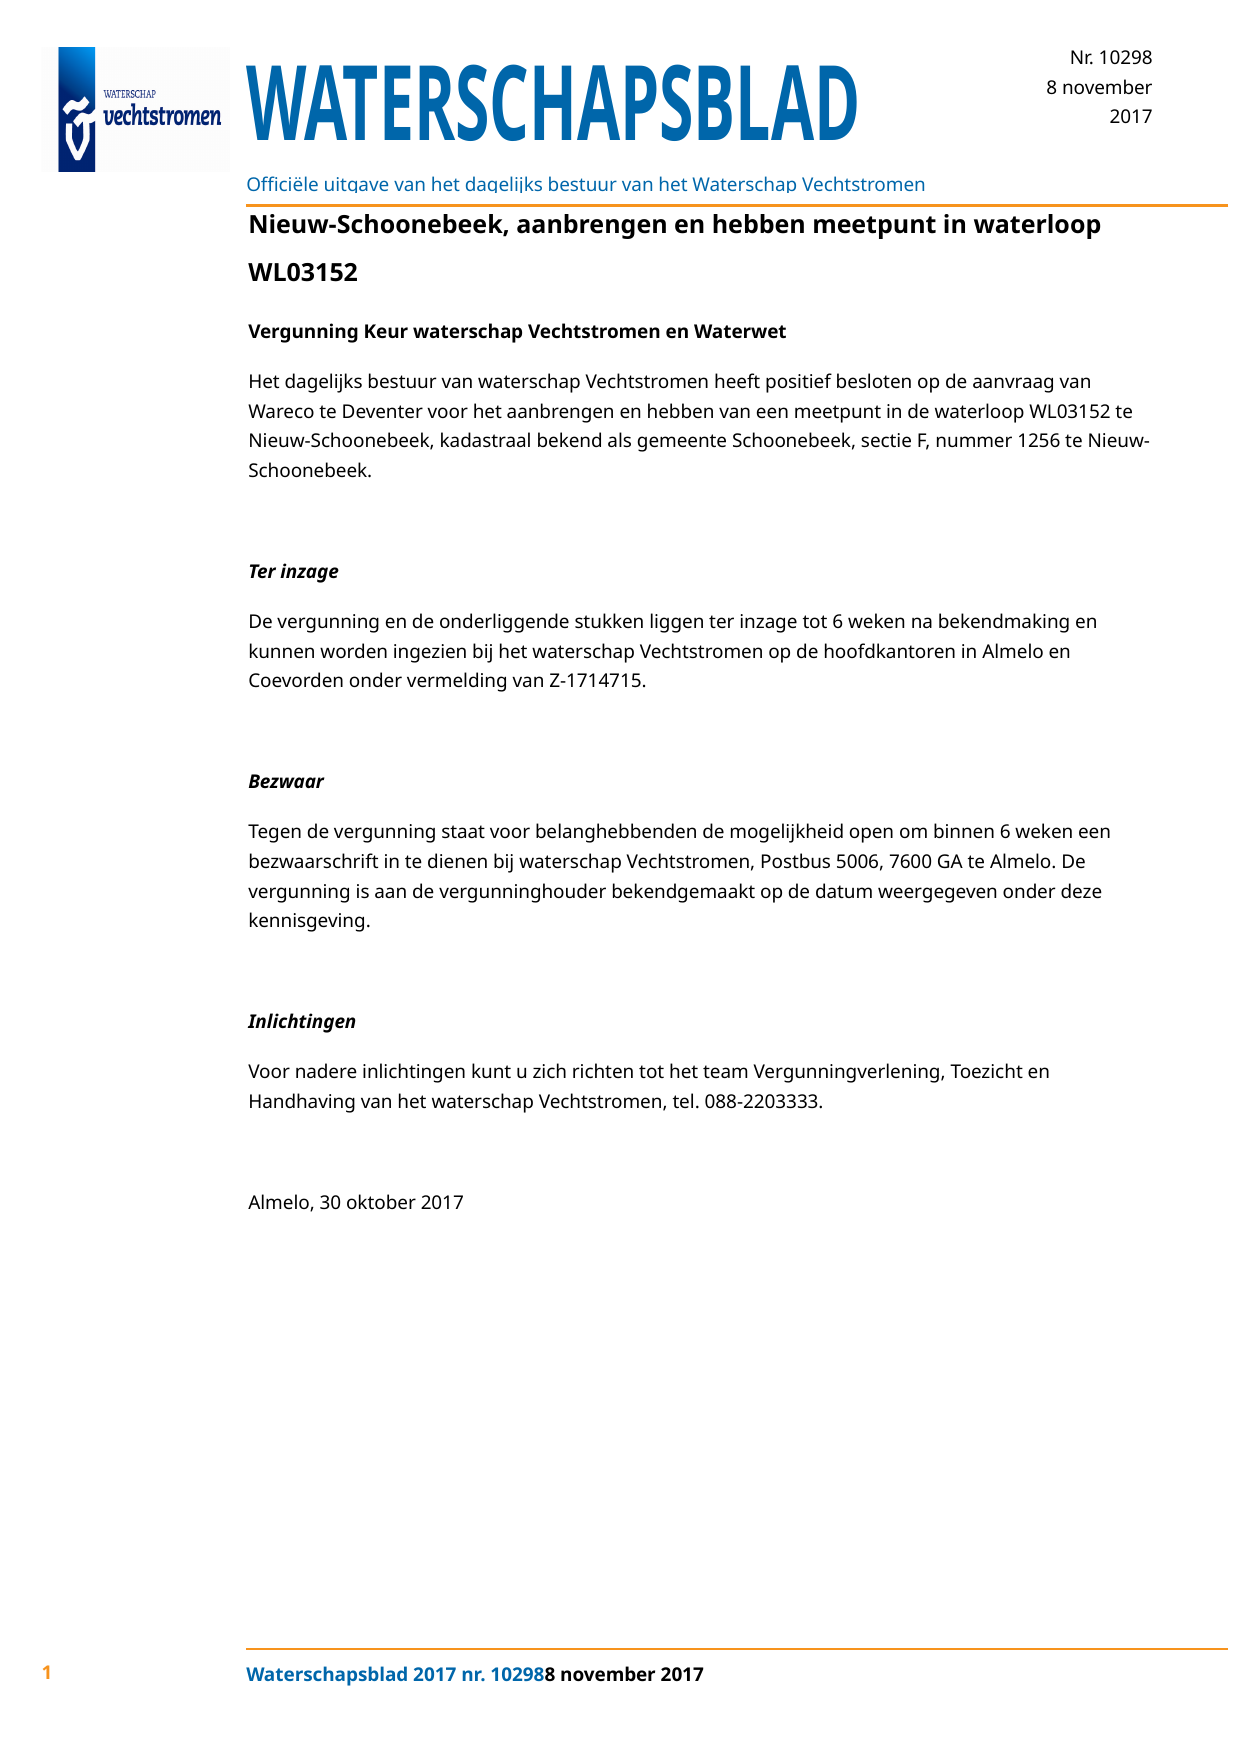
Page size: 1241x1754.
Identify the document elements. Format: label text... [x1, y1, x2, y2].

text Ter inzage [248, 558, 1152, 584]
text Almelo, 30 oktober 2017 [248, 1189, 1152, 1215]
text Voor nadere inlichtingen kunt u zich richten tot het team Vergunningverlening, Toezicht en Handhaving van het waterschap Vechtstromen, tel. 088-2203333. [248, 1059, 1152, 1114]
text Vergunning Keur waterschap Vechtstromen en Waterwet [248, 318, 1152, 344]
text Inlichtingen [248, 1008, 1152, 1034]
text De vergunning en de onderliggende stukken liggen ter inzage tot 6 weken na bekendmaking en kunnen worden ingezien bij het waterschap Vechtstromen op de hoofdkantoren in Almelo en Coevorden onder vermelding van Z-1714715. [248, 608, 1152, 693]
text Tegen de vergunning staat voor belanghebbenden de mogelijkheid open om binnen 6 weken een bezwaarschrift in te dienen bij waterschap Vechtstromen, Postbus 5006, 7600 GA te Almelo. De vergunning is aan de vergunninghouder bekendgemaakt op de datum weergegeven onder deze kennisgeving. [248, 819, 1152, 933]
text Bezwaar [248, 768, 1152, 794]
picture [41, 47, 231, 172]
text Nieuw-Schoonebeek, aanbrengen en hebben meetpunt in waterloop WL03152 [248, 207, 1152, 288]
text Het dagelijks bestuur van waterschap Vechtstromen heeft positief besloten op de aanvraag van Wareco te Deventer voor het aanbrengen en hebben van een meetpunt in de waterloop WL03152 te Nieuw-Schoonebeek, kadastraal bekend als gemeente Schoonebeek, sectie F, nummer 1256 te Nieuw-Schoonebeek. [248, 368, 1152, 483]
